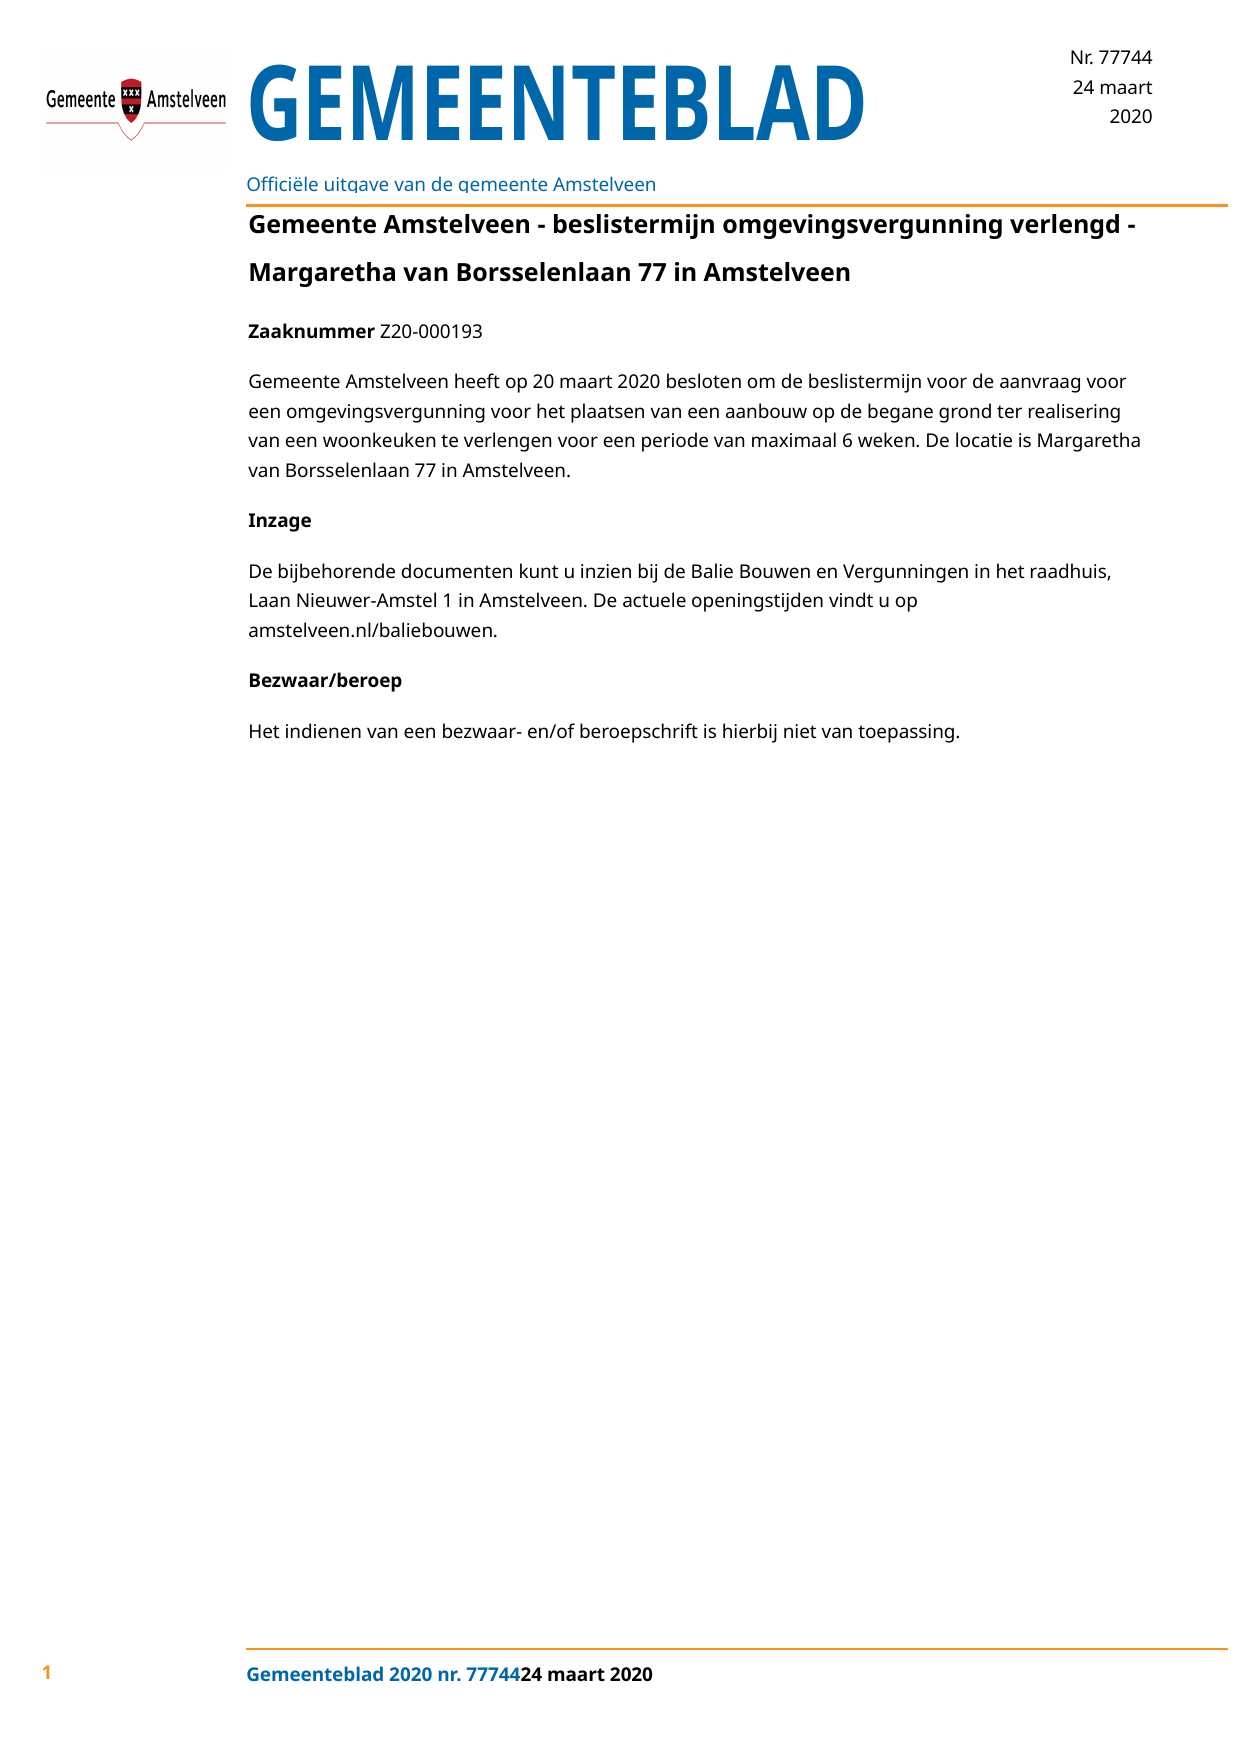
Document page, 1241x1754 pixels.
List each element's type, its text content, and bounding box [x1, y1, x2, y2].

picture [41, 47, 231, 172]
text Gemeente Amstelveen - beslistermijn omgevingsvergunning verlengd - Margaretha van Borsselenlaan 77 in Amstelveen [248, 207, 1152, 288]
text Gemeente Amstelveen heeft op 20 maart 2020 besloten om de beslistermijn voor de aanvraag voor een omgevingsvergunning voor het plaatsen van een aanbouw op de begane grond ter realisering van een woonkeuken te verlengen voor een periode van maximaal 6 weken. De locatie is Margaretha van Borsselenlaan 77 in Amstelveen. [248, 368, 1152, 483]
text Inzage [248, 507, 1152, 533]
text Zaaknummer Z20-000193 [248, 318, 1152, 344]
text De bijbehorende documenten kunt u inzien bij de Balie Bouwen en Vergunningen in het raadhuis, Laan Nieuwer-Amstel 1 in Amstelveen. De actuele openingstijden vindt u op amstelveen.nl/baliebouwen. [248, 558, 1152, 643]
text Het indienen van een bezwaar- en/of beroepschrift is hierbij niet van toepassing. [248, 718, 1152, 744]
text Bezwaar/beroep [248, 667, 1152, 693]
